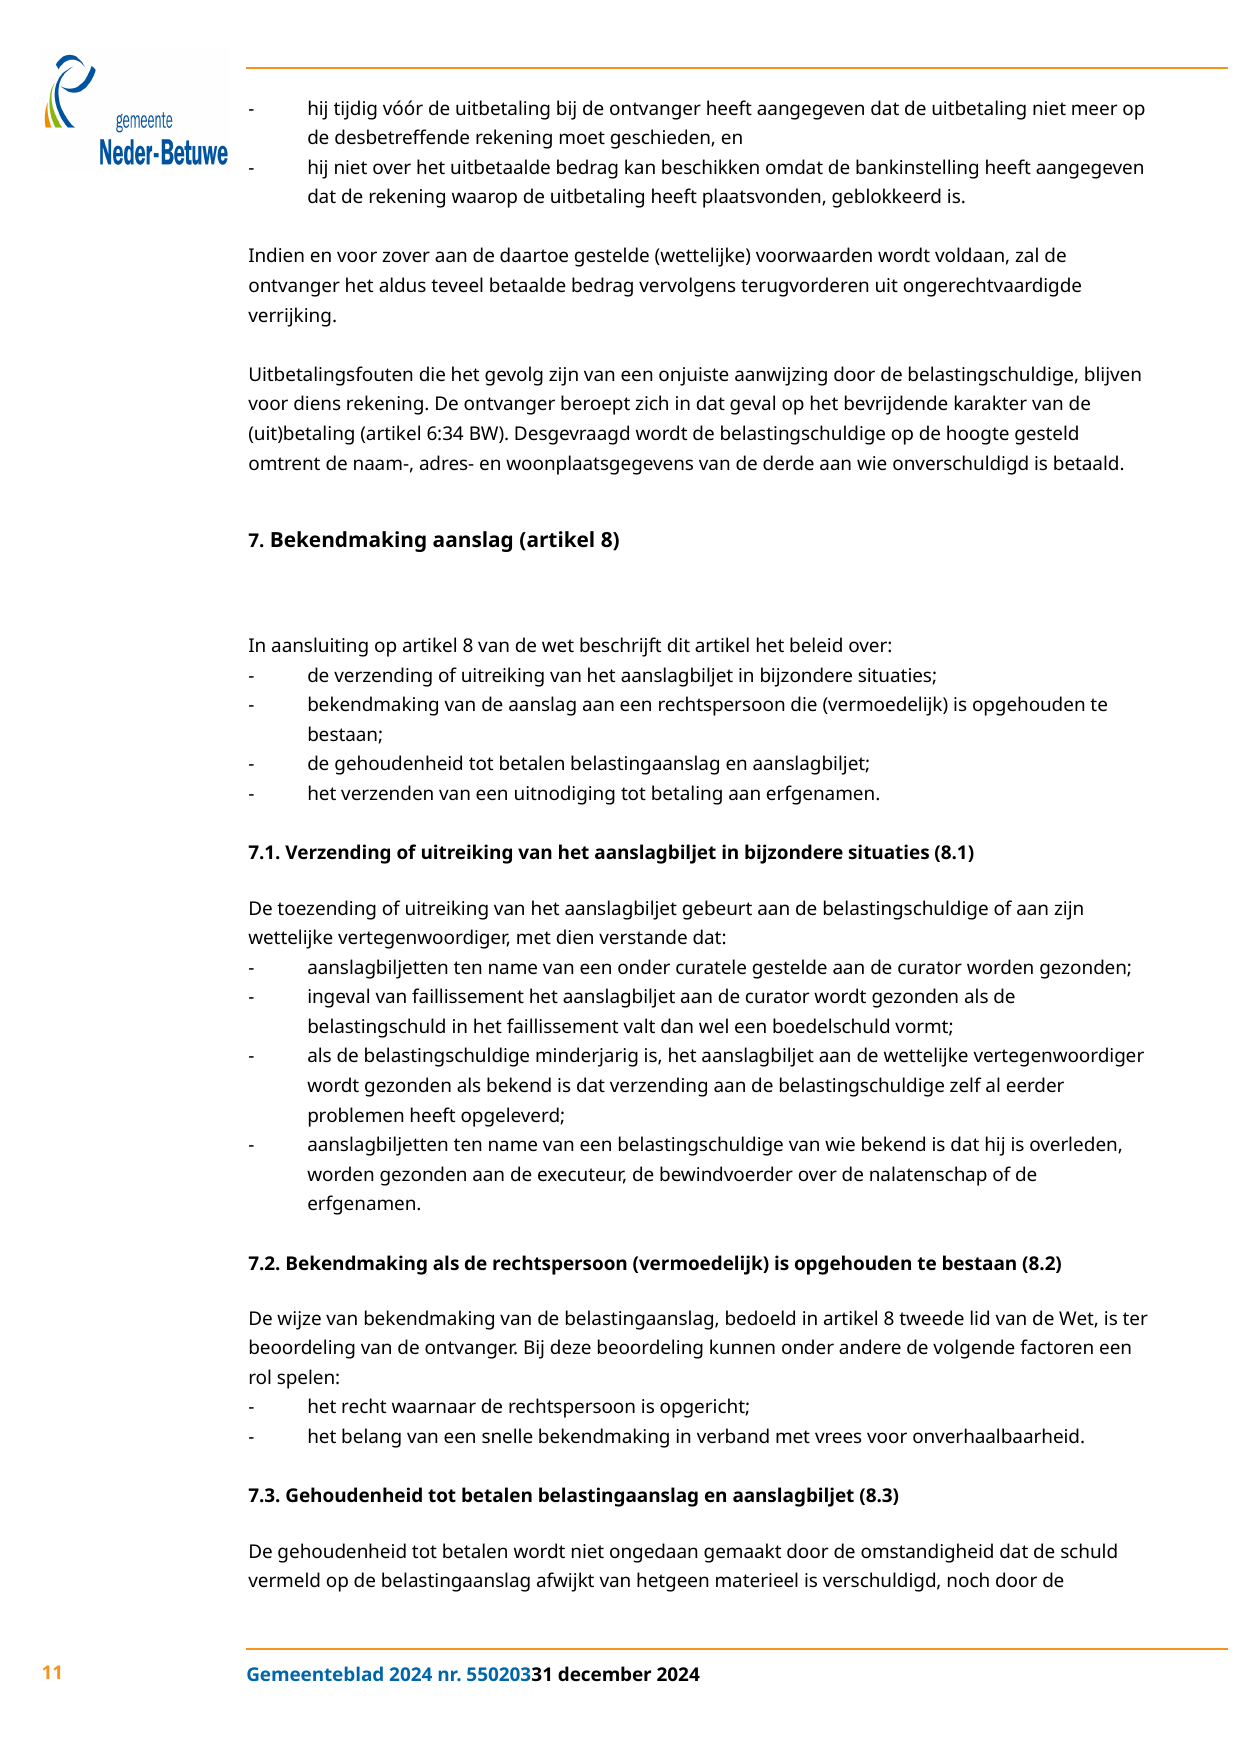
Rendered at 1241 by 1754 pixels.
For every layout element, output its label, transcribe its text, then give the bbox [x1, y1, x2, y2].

text 7.2. Bekendmaking als de rechtspersoon (vermoedelijk) is opgehouden te bestaan (8.2) [248, 1250, 1152, 1275]
list aanslagbiljetten ten name van een onder curatele gestelde aan de curator worden gezonden; [248, 954, 1152, 979]
text 7. Bekendmaking aanslag (artikel 8) [248, 525, 1152, 553]
list als de belastingschuldige minderjarig is, het aanslagbiljet aan de wettelijke vertegenwoordiger wordt gezonden als bekend is dat verzending aan de belastingschuldige zelf al eerder problemen heeft opgeleverd; [248, 1043, 1152, 1127]
list bekendmaking van de aanslag aan een rechtspersoon die (vermoedelijk) is opgehouden te bestaan; [248, 691, 1152, 747]
text Indien en voor zover aan de daartoe gestelde (wettelijke) voorwaarden wordt voldaan, zal de ontvanger het aldus teveel betaalde bedrag vervolgens terugvorderen uit ongerechtvaardigde verrijking. [248, 243, 1152, 328]
text De gehoudenheid tot betalen wordt niet ongedaan gemaakt door de omstandigheid dat de schuld vermeld op de belastingaanslag afwijkt van hetgeen materieel is verschuldigd, noch door de [248, 1538, 1152, 1593]
list ingeval van faillissement het aanslagbiljet aan de curator wordt gezonden als de belastingschuld in het faillissement valt dan wel een boedelschuld vormt; [248, 983, 1152, 1039]
text In aansluiting op artikel 8 van de wet beschrijft dit artikel het beleid over: [248, 632, 1152, 658]
list het verzenden van een uitnodiging tot betaling aan erfgenamen. [248, 780, 1152, 806]
text Uitbetalingsfouten die het gevolg zijn van een onjuiste aanwijzing door de belastingschuldige, blijven voor diens rekening. De ontvanger beroept zich in dat geval op het bevrijdende karakter van de (uit)betaling (artikel 6:34 BW). Desgevraagd wordt de belastingschuldige op de hoogte gesteld omtrent de naam-, adres- en woonplaatsgegevens van de derde aan wie onverschuldigd is betaald. [248, 361, 1152, 476]
text De wijze van bekendmaking van de belastingaanslag, bedoeld in artikel 8 tweede lid van de Wet, is ter beoordeling van de ontvanger. Bij deze beoordeling kunnen onder andere de volgende factoren een rol spelen: [248, 1305, 1152, 1390]
list het belang van een snelle bekendmaking in verband met vrees voor onverhaalbaarheid. [248, 1423, 1152, 1449]
picture [41, 47, 231, 172]
text De toezending of uitreiking van het aanslagbiljet gebeurt aan de belastingschuldige of aan zijn wettelijke vertegenwoordiger, met dien verstande dat: [248, 895, 1152, 950]
list het recht waarnaar de rechtspersoon is opgericht; [248, 1394, 1152, 1419]
list de verzending of uitreiking van het aanslagbiljet in bijzondere situaties; [248, 662, 1152, 688]
list aanslagbiljetten ten name van een belastingschuldige van wie bekend is dat hij is overleden, worden gezonden aan de executeur, de bewindvoerder over de nalatenschap of de erfgenamen. [248, 1131, 1152, 1216]
list de gehoudenheid tot betalen belastingaanslag en aanslagbiljet; [248, 751, 1152, 776]
text 7.3. Gehoudenheid tot betalen belastingaanslag en aanslagbiljet (8.3) [248, 1482, 1152, 1508]
list hij niet over het uitbetaalde bedrag kan beschikken omdat de bankinstelling heeft aangegeven dat de rekening waarop de uitbetaling heeft plaatsvonden, geblokkeerd is. [248, 154, 1152, 209]
text 7.1. Verzending of uitreiking van het aanslagbiljet in bijzondere situaties (8.1) [248, 839, 1152, 865]
list hij tijdig vóór de uitbetaling bij de ontvanger heeft aangegeven dat de uitbetaling niet meer op de desbetreffende rekening moet geschieden, en [248, 95, 1152, 150]
